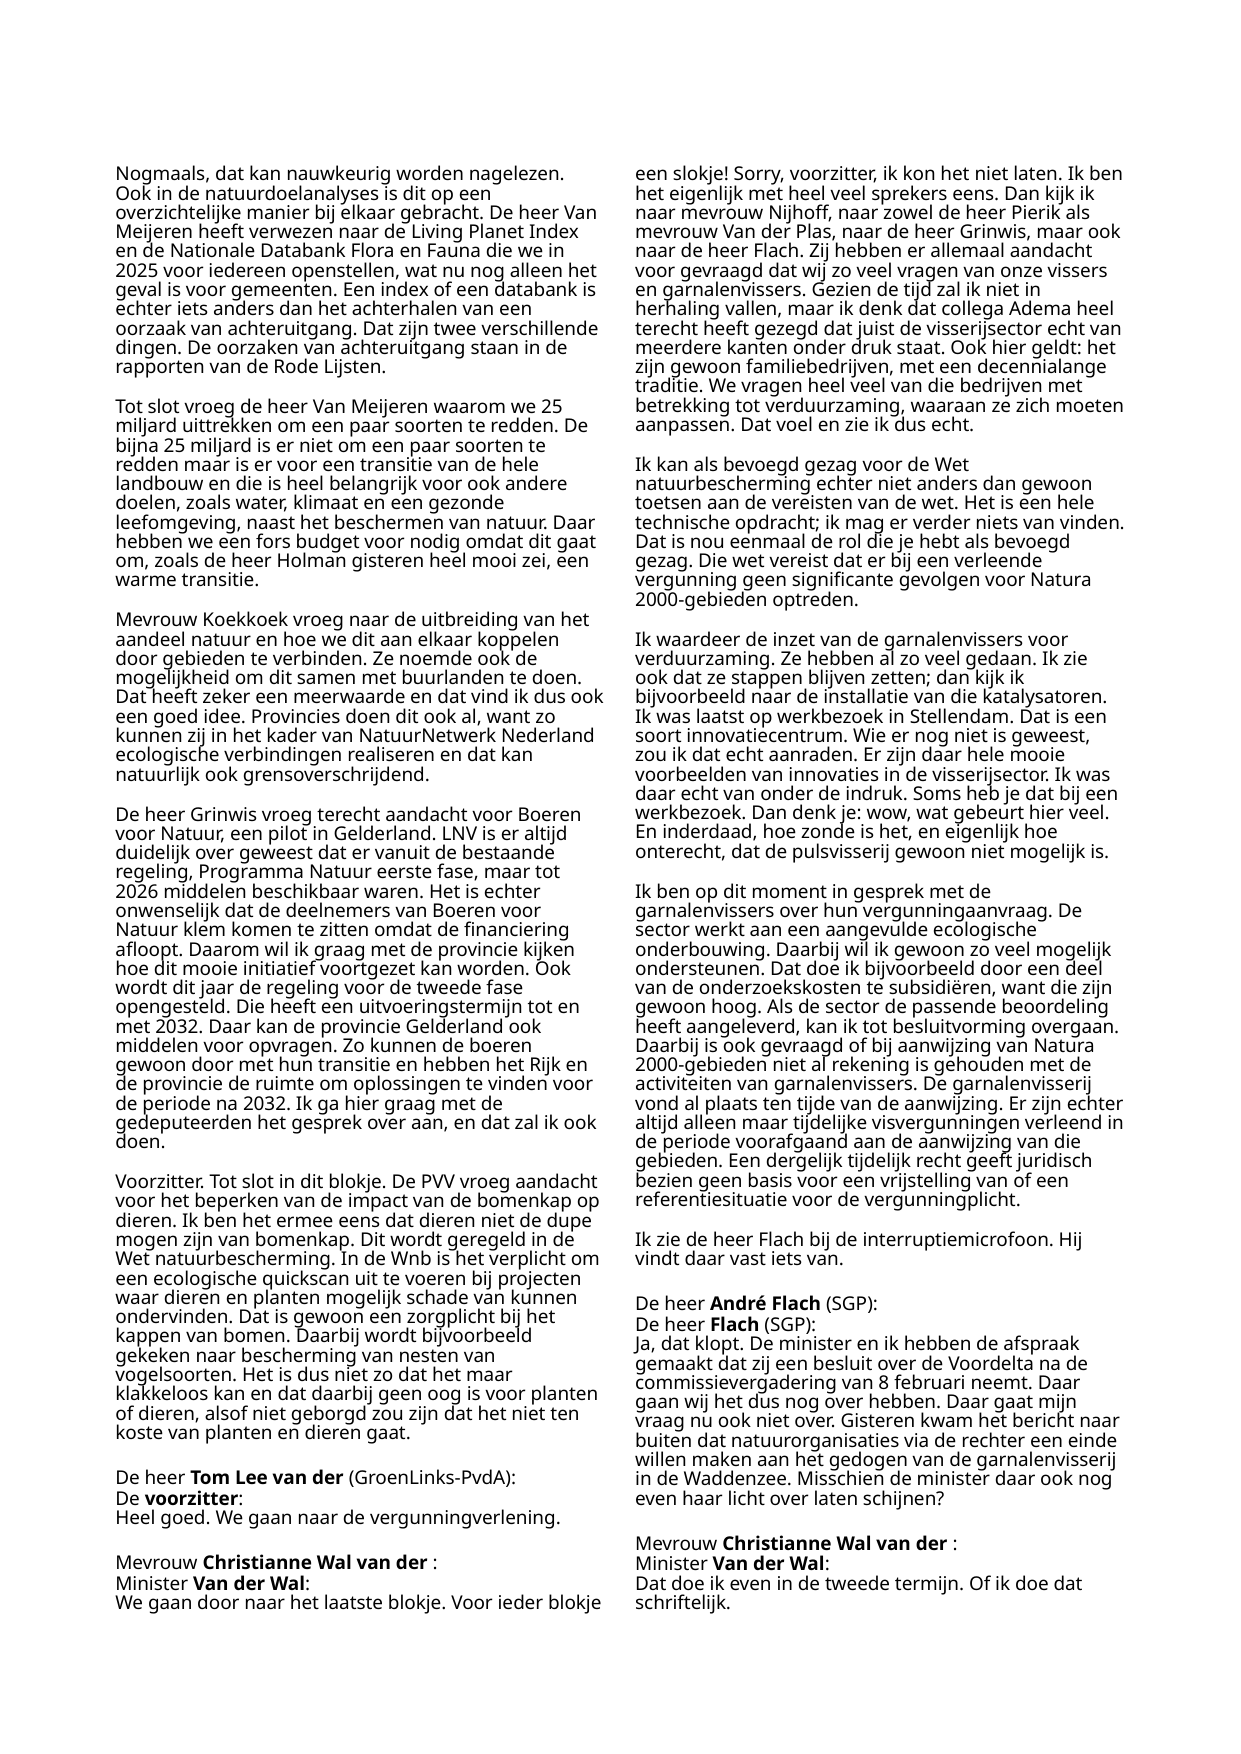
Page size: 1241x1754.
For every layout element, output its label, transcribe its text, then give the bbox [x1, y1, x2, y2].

text Minister Van der Wal: [635, 1555, 1125, 1575]
text Dat doe ik even in de tweede termijn. Of ik doe dat schriftelijk. [635, 1575, 1125, 1613]
text De voorzitter: [115, 1489, 605, 1509]
text We gaan door naar het laatste blokje. Voor ieder blokje [115, 1594, 605, 1613]
text Mevrouw Christianne Wal van der : [635, 1530, 1125, 1555]
text Mevrouw Christianne Wal van der : [115, 1549, 605, 1575]
text Ik waardeer de inzet van de garnalenvissers voor verduurzaming. Ze hebben al zo veel gedaan. Ik zie ook dat ze stappen blijven zetten; dan kijk ik bijvoorbeeld naar de installatie van die katalysatoren. Ik was laatst op werkbezoek in Stellendam. Dat is een soort innovatiecentrum. Wie er nog niet is geweest, zou ik dat echt aanraden. Er zijn daar hele mooie voorbeelden van innovaties in de visserijsector. Ik was daar echt van onder de indruk. Soms heb je dat bij een werkbezoek. Dan denk je: wow, wat gebeurt hier veel. En inderdaad, hoe zonde is het, en eigenlijk hoe onterecht, dat de pulsvisserij gewoon niet mogelijk is. [635, 631, 1125, 862]
text Ik zie de heer Flach bij de interruptiemicrofoon. Hij vindt daar vast iets van. [635, 1231, 1125, 1269]
text Ja, dat klopt. De minister en ik hebben de afspraak gemaakt dat zij een besluit over de Voordelta na de commissievergadering van 8 februari neemt. Daar gaan wij het dus nog over hebben. Daar gaat mijn vraag nu ook niet over. Gisteren kwam het bericht naar buiten dat natuurorganisaties via de rechter een einde willen maken aan het gedogen van de garnalenvisserij in de Waddenzee. Misschien de minister daar ook nog even haar licht over laten schijnen? [635, 1335, 1125, 1509]
text Ik kan als bevoegd gezag voor de Wet natuurbescherming echter niet anders dan gewoon toetsen aan de vereisten van de wet. Het is een hele technische opdracht; ik mag er verder niets van vinden. Dat is nou eenmaal de rol die je hebt als bevoegd gezag. Die wet vereist dat er bij een verleende vergunning geen significante gevolgen voor Natura 2000-gebieden optreden. [635, 456, 1125, 610]
text Mevrouw Koekkoek vroeg naar de uitbreiding van het aandeel natuur en hoe we dit aan elkaar koppelen door gebieden te verbinden. Ze noemde ook de mogelijkheid om dit samen met buurlanden te doen. Dat heeft zeker een meerwaarde en dat vind ik dus ook een goed idee. Provincies doen dit ook al, want zo kunnen zij in het kader van NatuurNetwerk Nederland ecologische verbindingen realiseren en dat kan natuurlijk ook grensoverschrijdend. [115, 611, 605, 785]
text De heer André Flach (SGP): [635, 1290, 1125, 1316]
text De heer Flach (SGP): [635, 1316, 1125, 1335]
text Nogmaals, dat kan nauwkeurig worden nagelezen. Ook in de natuurdoelanalyses is dit op een overzichtelijke manier bij elkaar gebracht. De heer Van Meijeren heeft verwezen naar de Living Planet Index en de Nationale Databank Flora en Fauna die we in 2025 voor iedereen openstellen, wat nu nog alleen het geval is voor gemeenten. Een index of een databank is echter iets anders dan het achterhalen van een oorzaak van achteruitgang. Dat zijn twee verschillende dingen. De oorzaken van achteruitgang staan in de rapporten van de Rode Lijsten. [115, 165, 605, 377]
text De heer Tom Lee van der (GroenLinks-PvdA): [115, 1464, 605, 1489]
text Heel goed. We gaan naar de vergunningverlening. [115, 1509, 605, 1528]
text Tot slot vroeg de heer Van Meijeren waarom we 25 miljard uittrekken om een paar soorten te redden. De bijna 25 miljard is er niet om een paar soorten te redden maar is er voor een transitie van de hele landbouw en die is heel belangrijk voor ook andere doelen, zoals water, klimaat en een gezonde leefomgeving, naast het beschermen van natuur. Daar hebben we een fors budget voor nodig omdat dit gaat om, zoals de heer Holman gisteren heel mooi zei, een warme transitie. [115, 398, 605, 591]
text een slokje! Sorry, voorzitter, ik kon het niet laten. Ik ben het eigenlijk met heel veel sprekers eens. Dan kijk ik naar mevrouw Nijhoff, naar zowel de heer Pierik als mevrouw Van der Plas, naar de heer Grinwis, maar ook naar de heer Flach. Zij hebben er allemaal aandacht voor gevraagd dat wij zo veel vragen van onze vissers en garnalenvissers. Gezien de tijd zal ik niet in herhaling vallen, maar ik denk dat collega Adema heel terecht heeft gezegd dat juist de visserijsector echt van meerdere kanten onder druk staat. Ook hier geldt: het zijn gewoon familiebedrijven, met een decennialange traditie. We vragen heel veel van die bedrijven met betrekking tot verduurzaming, waaraan ze zich moeten aanpassen. Dat voel en zie ik dus echt. [635, 165, 1125, 435]
text De heer Grinwis vroeg terecht aandacht voor Boeren voor Natuur, een pilot in Gelderland. LNV is er altijd duidelijk over geweest dat er vanuit de bestaande regeling, Programma Natuur eerste fase, maar tot 2026 middelen beschikbaar waren. Het is echter onwenselijk dat de deelnemers van Boeren voor Natuur klem komen te zitten omdat de financiering afloopt. Daarom wil ik graag met de provincie kijken hoe dit mooie initiatief voortgezet kan worden. Ook wordt dit jaar de regeling voor de tweede fase opengesteld. Die heeft een uitvoeringstermijn tot en met 2032. Daar kan de provincie Gelderland ook middelen voor opvragen. Zo kunnen de boeren gewoon door met hun transitie en hebben het Rijk en de provincie de ruimte om oplossingen te vinden voor de periode na 2032. Ik ga hier graag met de gedeputeerden het gesprek over aan, en dat zal ik ook doen. [115, 806, 605, 1152]
text Ik ben op dit moment in gesprek met de garnalenvissers over hun vergunningaanvraag. De sector werkt aan een aangevulde ecologische onderbouwing. Daarbij wil ik gewoon zo veel mogelijk ondersteunen. Dat doe ik bijvoorbeeld door een deel van de onderzoekskosten te subsidiëren, want die zijn gewoon hoog. Als de sector de passende beoordeling heeft aangeleverd, kan ik tot besluitvorming overgaan. Daarbij is ook gevraagd of bij aanwijzing van Natura 2000-gebieden niet al rekening is gehouden met de activiteiten van garnalenvissers. De garnalenvisserij vond al plaats ten tijde van de aanwijzing. Er zijn echter altijd alleen maar tijdelijke visvergunningen verleend in de periode voorafgaand aan de aanwijzing van die gebieden. Een dergelijk tijdelijk recht geeft juridisch bezien geen basis voor een vrijstelling van of een referentiesituatie voor de vergunningplicht. [635, 883, 1125, 1210]
text Minister Van der Wal: [115, 1575, 605, 1594]
text Voorzitter. Tot slot in dit blokje. De PVV vroeg aandacht voor het beperken van de impact van de bomenkap op dieren. Ik ben het ermee eens dat dieren niet de dupe mogen zijn van bomenkap. Dit wordt geregeld in de Wet natuurbescherming. In de Wnb is het verplicht om een ecologische quickscan uit te voeren bij projecten waar dieren en planten mogelijk schade van kunnen ondervinden. Dat is gewoon een zorgplicht bij het kappen van bomen. Daarbij wordt bijvoorbeeld gekeken naar bescherming van nesten van vogelsoorten. Het is dus niet zo dat het maar klakkeloos kan en dat daarbij geen oog is voor planten of dieren, alsof niet geborgd zou zijn dat het niet ten koste van planten en dieren gaat. [115, 1173, 605, 1443]
